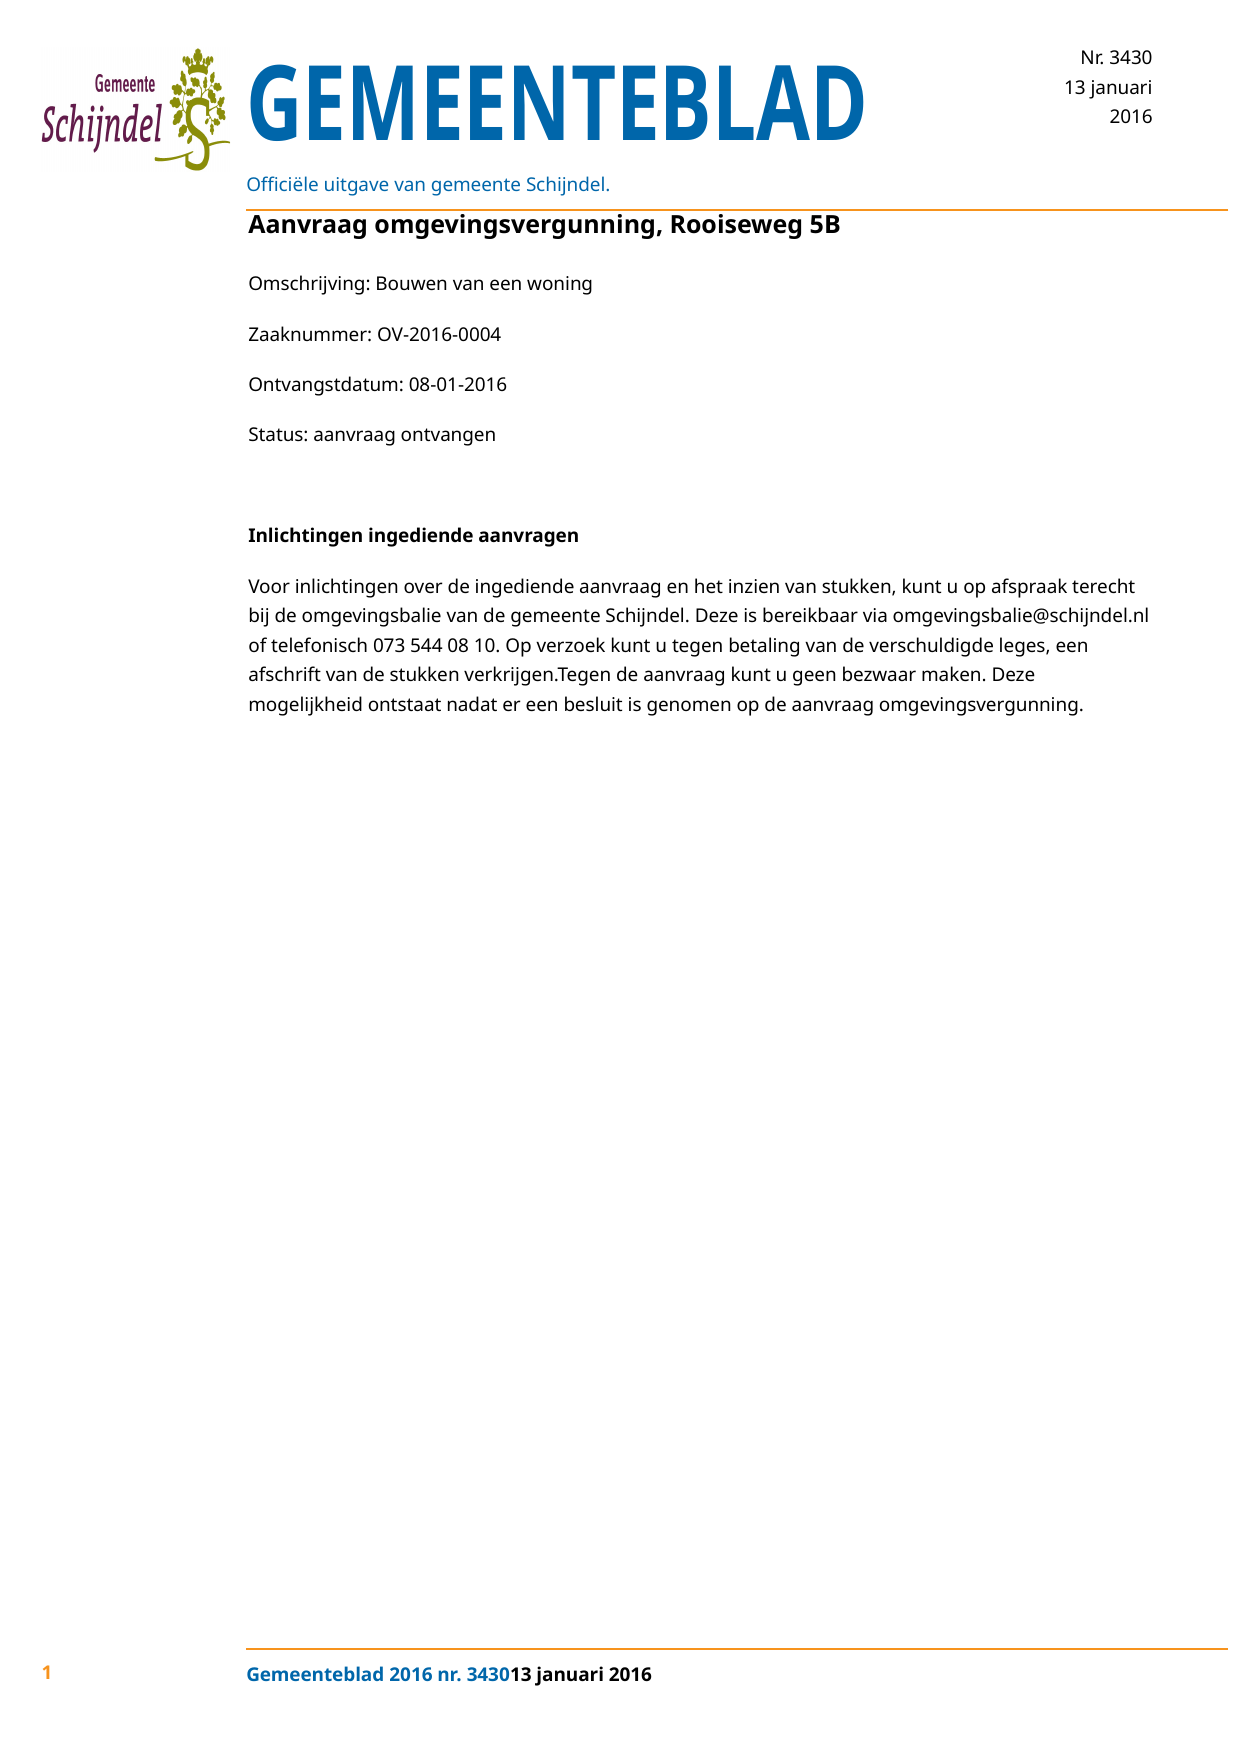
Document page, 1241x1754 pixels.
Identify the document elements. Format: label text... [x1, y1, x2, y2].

text Zaaknummer: OV-2016-0004 [248, 321, 1152, 346]
picture [41, 47, 231, 172]
text Ontvangstdatum: 08-01-2016 [248, 371, 1152, 397]
text Aanvraag omgevingsvergunning, Rooiseweg 5B [248, 211, 1152, 241]
text Status: aanvraag ontvangen [248, 422, 1152, 447]
text Inlichtingen ingediende aanvragen [248, 522, 1152, 548]
text Voor inlichtingen over de ingediende aanvraag en het inzien van stukken, kunt u op afspraak terecht bij de omgevingsbalie van de gemeente Schijndel. Deze is bereikbaar via omgevingsbalie@schijndel.nl of telefonisch 073 544 08 10. Op verzoek kunt u tegen betaling van de verschuldigde leges, een afschrift van de stukken verkrijgen.Tegen de aanvraag kunt u geen bezwaar maken. Deze mogelijkheid ontstaat nadat er een besluit is genomen op de aanvraag omgevingsvergunning. [248, 573, 1152, 717]
text Omschrijving: Bouwen van een woning [248, 270, 1152, 296]
